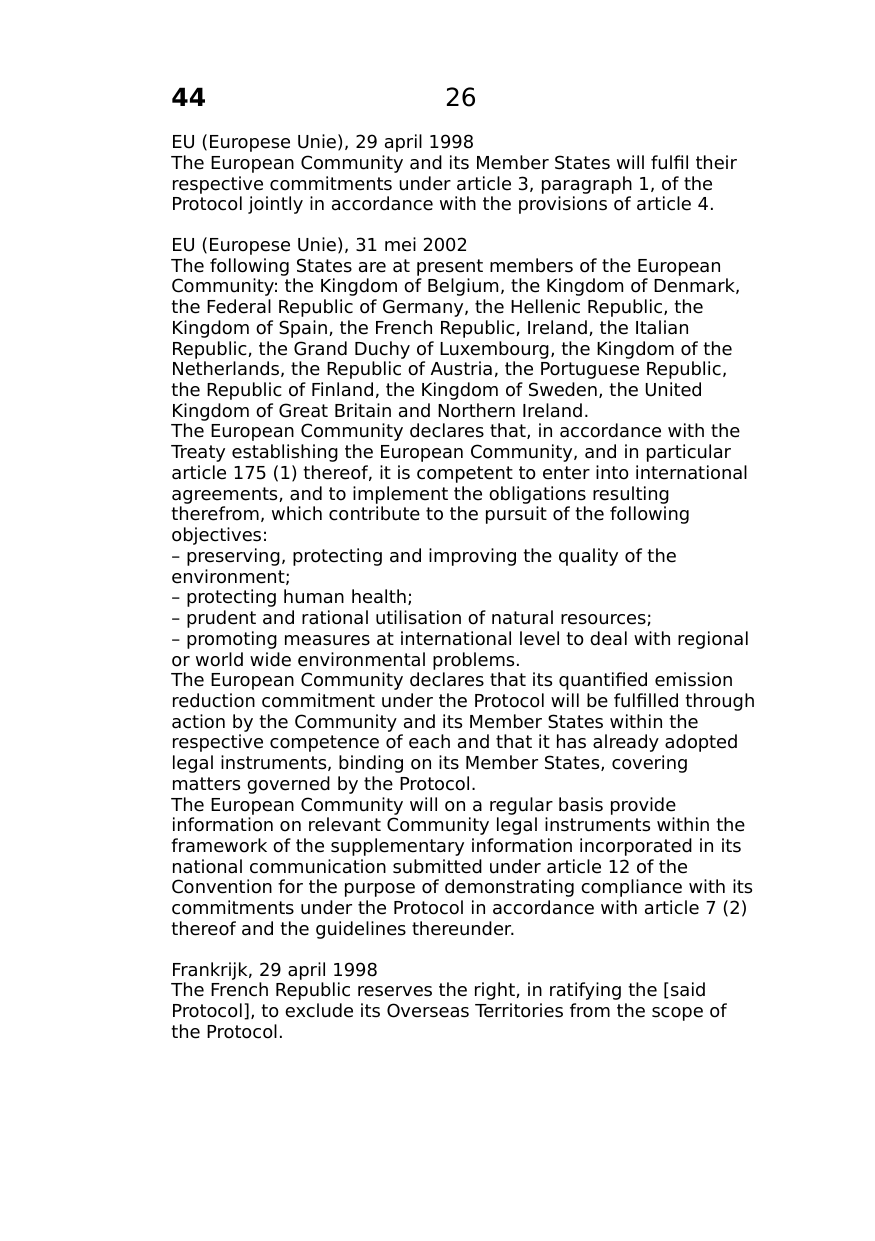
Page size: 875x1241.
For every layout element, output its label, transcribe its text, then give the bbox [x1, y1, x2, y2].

text The European Community declares that, in accordance with the Treaty establishing the European Community, and in particular article 175 (1) thereof, it is competent to enter into international agreements, and to implement the obligations resulting therefrom, which contribute to the pursuit of the following objectives: [171, 421, 756, 546]
text – preserving, protecting and improving the quality of the environment; [171, 546, 756, 587]
text Frankrijk, 29 april 1998 [171, 959, 756, 980]
text The European Community declares that its quantified emission reduction commitment under the Protocol will be fulfilled through action by the Community and its Member States within the respective competence of each and that it has already adopted legal instruments, binding on its Member States, covering matters governed by the Protocol. [171, 670, 756, 794]
text EU (Europese Unie), 29 april 1998 [171, 132, 756, 153]
text The French Republic reserves the right, in ratifying the [said Protocol], to exclude its Overseas Territories from the scope of the Protocol. [171, 980, 756, 1042]
text – protecting human health; [171, 587, 756, 608]
text The European Community will on a regular basis provide information on relevant Community legal instruments within the framework of the supplementary information incorporated in its national communication submitted under article 12 of the Convention for the purpose of demonstrating compliance with its commitments under the Protocol in accordance with article 7 (2) thereof and the guidelines thereunder. [171, 794, 756, 939]
text – promoting measures at international level to deal with regional or world wide environmental problems. [171, 629, 756, 670]
text EU (Europese Unie), 31 mei 2002 [171, 235, 756, 256]
text – prudent and rational utilisation of natural resources; [171, 608, 756, 629]
text The European Community and its Member States will fulfil their respective commitments under article 3, paragraph 1, of the Protocol jointly in accordance with the provisions of article 4. [171, 153, 756, 215]
text The following States are at present members of the European Community: the Kingdom of Belgium, the Kingdom of Denmark, the Federal Republic of Germany, the Hellenic Republic, the Kingdom of Spain, the French Republic, Ireland, the Italian Republic, the Grand Duchy of Luxembourg, the Kingdom of the Netherlands, the Republic of Austria, the Portuguese Republic, the Republic of Finland, the Kingdom of Sweden, the United Kingdom of Great Britain and Northern Ireland. [171, 256, 756, 421]
